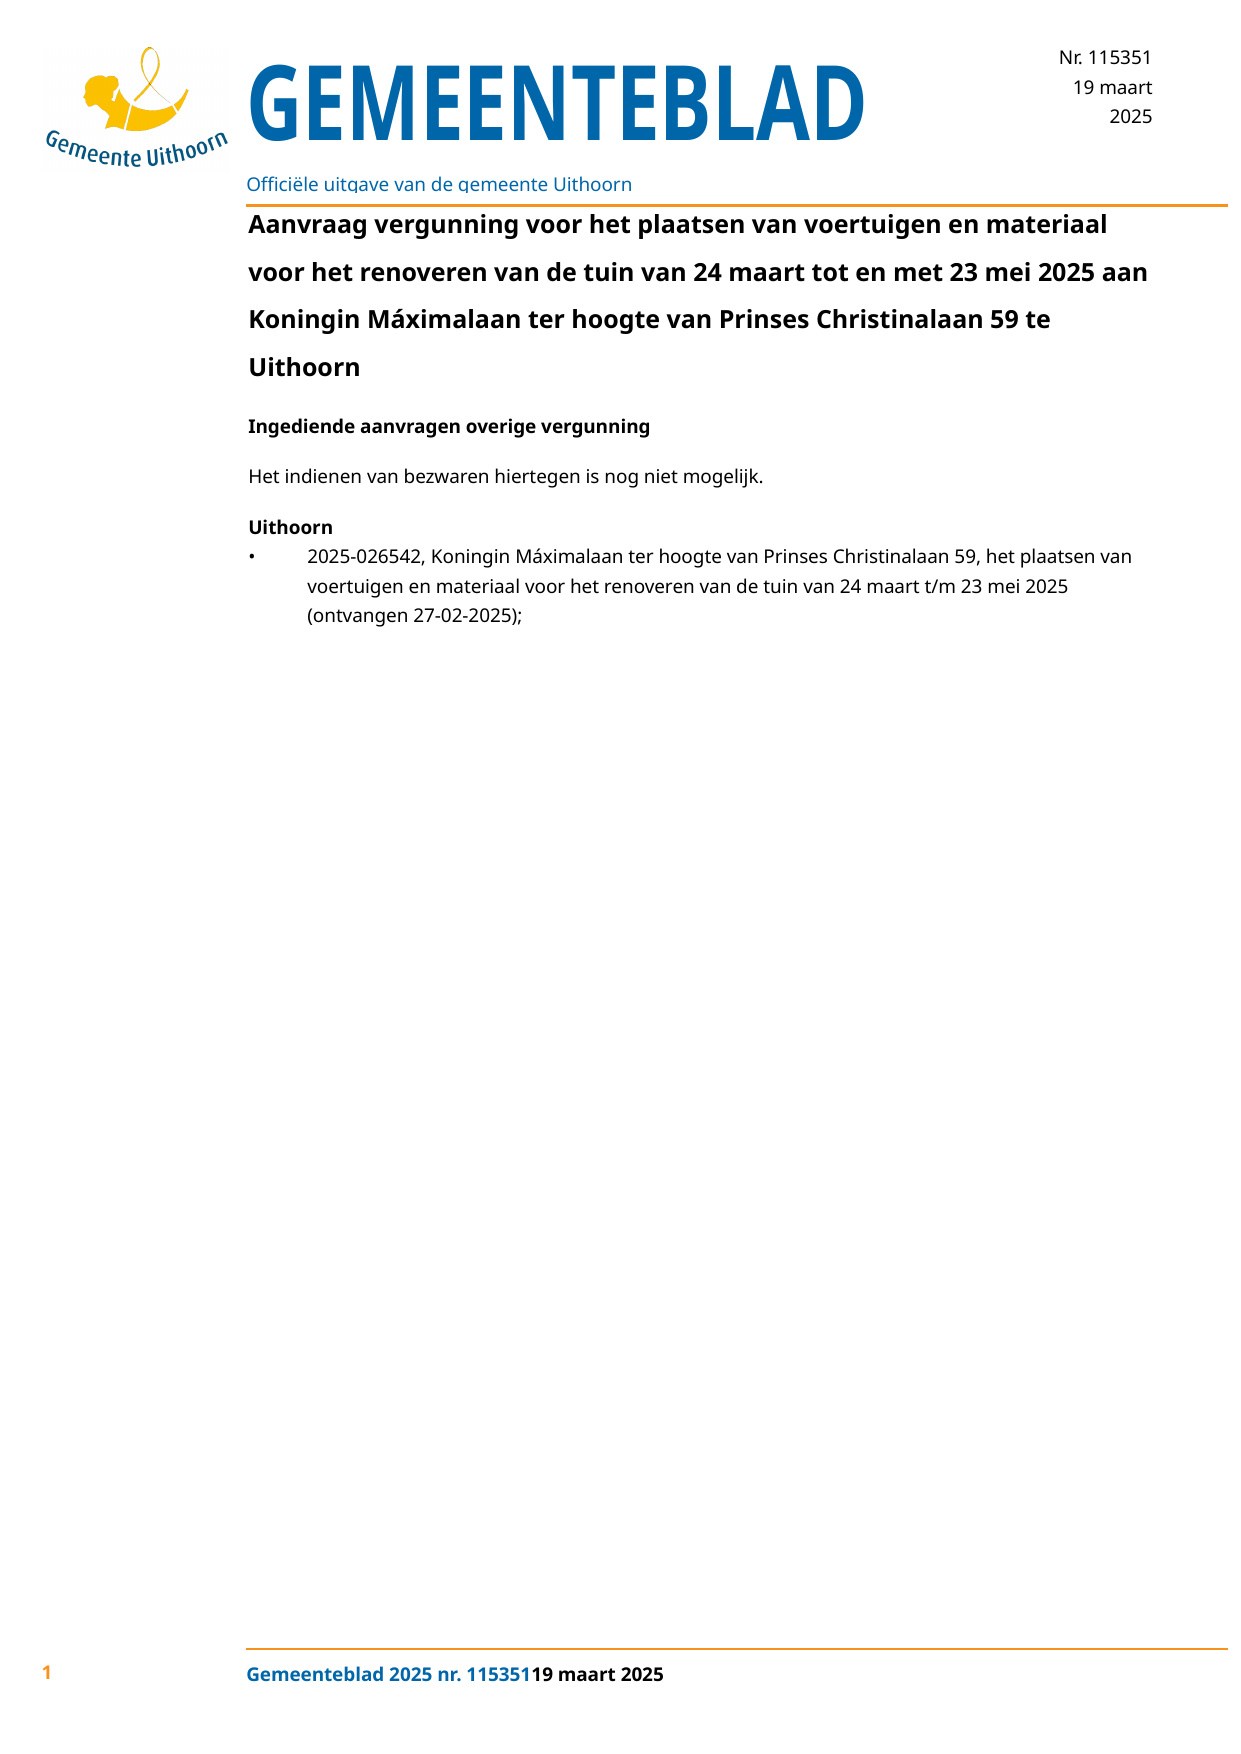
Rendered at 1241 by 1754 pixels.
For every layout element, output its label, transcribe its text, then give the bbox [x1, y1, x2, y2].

list 2025-026542, Koningin Máximalaan ter hoogte van Prinses Christinalaan 59, het plaatsen van voertuigen en materiaal voor het renoveren van de tuin van 24 maart t/m 23 mei 2025 (ontvangen 27-02-2025); [248, 543, 1152, 628]
text Het indienen van bezwaren hiertegen is nog niet mogelijk. [248, 463, 1152, 489]
picture [41, 47, 231, 172]
text Ingediende aanvragen overige vergunning [248, 413, 1152, 439]
text Uithoorn [248, 514, 1152, 540]
text Aanvraag vergunning voor het plaatsen van voertuigen en materiaal voor het renoveren van de tuin van 24 maart tot en met 23 mei 2025 aan Koningin Máximalaan ter hoogte van Prinses Christinalaan 59 te Uithoorn [248, 207, 1152, 384]
